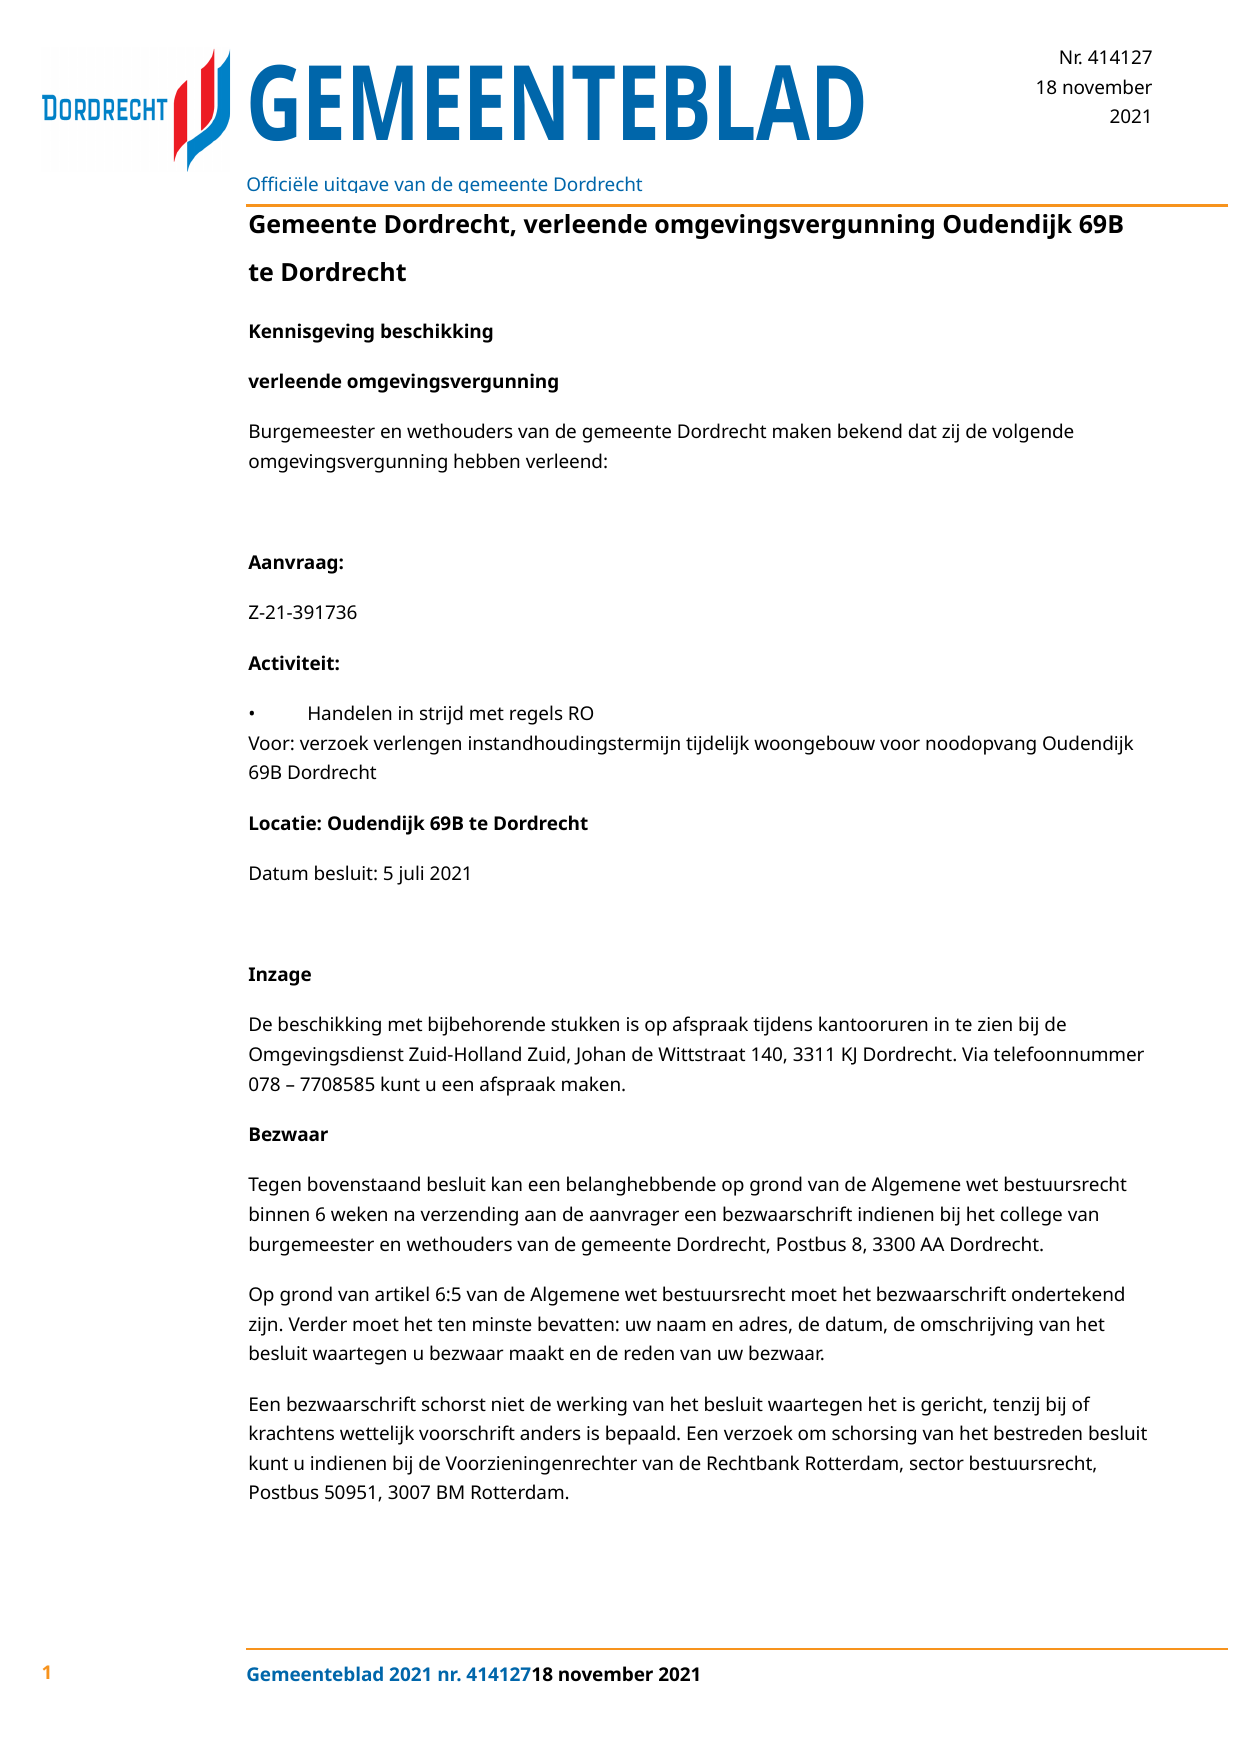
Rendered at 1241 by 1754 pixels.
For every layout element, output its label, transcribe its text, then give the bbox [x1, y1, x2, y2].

text Aanvraag: [248, 549, 1152, 575]
picture [41, 47, 231, 172]
text Z-21-391736 [248, 599, 1152, 625]
text Locatie: Oudendijk 69B te Dordrecht [248, 810, 1152, 836]
text Gemeente Dordrecht, verleende omgevingsvergunning Oudendijk 69B te Dordrecht [248, 207, 1152, 288]
text Activiteit: [248, 650, 1152, 676]
text Inzage [248, 961, 1152, 987]
text De beschikking met bijbehorende stukken is op afspraak tijdens kantooruren in te zien bij de Omgevingsdienst Zuid-Holland Zuid, Johan de Wittstraat 140, 3311 KJ Dordrecht. Via telefoonnummer 078 – 7708585 kunt u een afspraak maken. [248, 1012, 1152, 1097]
text Voor: verzoek verlengen instandhoudingstermijn tijdelijk woongebouw voor noodopvang Oudendijk 69B Dordrecht [248, 730, 1152, 785]
text Op grond van artikel 6:5 van de Algemene wet bestuursrecht moet het bezwaarschrift ondertekend zijn. Verder moet het ten minste bevatten: uw naam en adres, de datum, de omschrijving van het besluit waartegen u bezwaar maakt en de reden van uw bezwaar. [248, 1281, 1152, 1366]
text Tegen bovenstaand besluit kan een belanghebbende op grond van de Algemene wet bestuursrecht binnen 6 weken na verzending aan de aanvrager een bezwaarschrift indienen bij het college van burgemeester en wethouders van de gemeente Dordrecht, Postbus 8, 3300 AA Dordrecht. [248, 1172, 1152, 1257]
text verleende omgevingsvergunning [248, 368, 1152, 394]
text Kennisgeving beschikking [248, 318, 1152, 344]
list Handelen in strijd met regels RO [248, 700, 1152, 726]
text Datum besluit: 5 juli 2021 [248, 860, 1152, 886]
text Een bezwaarschrift schorst niet de werking van het besluit waartegen het is gericht, tenzij bij of krachtens wettelijk voorschrift anders is bepaald. Een verzoek om schorsing van het bestreden besluit kunt u indienen bij de Voorzieningenrechter van de Rechtbank Rotterdam, sector bestuursrecht, Postbus 50951, 3007 BM Rotterdam. [248, 1391, 1152, 1505]
text Burgemeester en wethouders van de gemeente Dordrecht maken bekend dat zij de volgende omgevingsvergunning hebben verleend: [248, 419, 1152, 474]
text Bezwaar [248, 1121, 1152, 1147]
